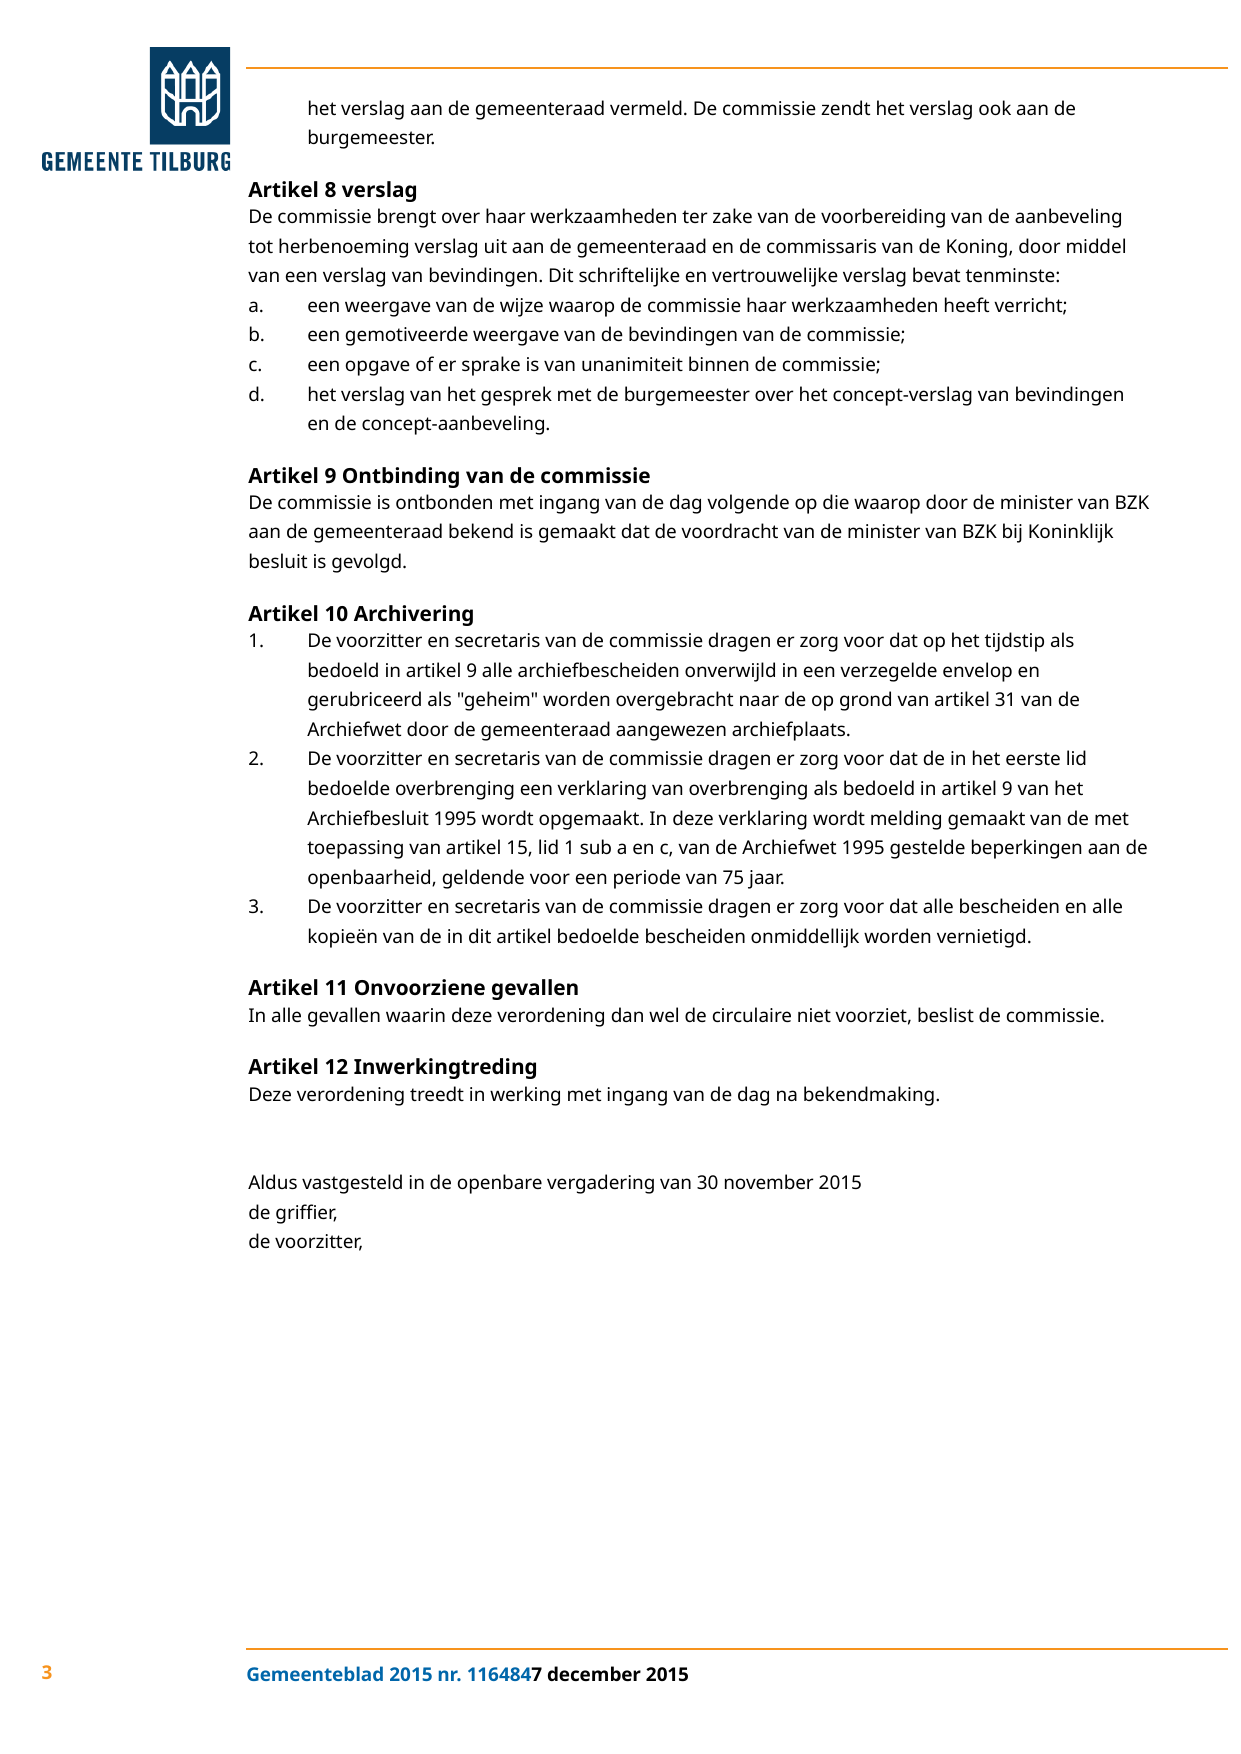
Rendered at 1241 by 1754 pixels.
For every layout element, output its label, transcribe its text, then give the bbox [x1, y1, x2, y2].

list het verslag van het gesprek met de burgemeester over het concept-verslag van bevindingen en de concept-aanbeveling. [248, 381, 1152, 436]
list het verslag aan de gemeenteraad vermeld. De commissie zendt het verslag ook aan de burgemeester. [248, 95, 1152, 150]
text de griffier, [248, 1199, 1152, 1225]
text Artikel 11 Onvoorziene gevallen [248, 973, 1152, 1002]
text De commissie brengt over haar werkzaamheden ter zake van de voorbereiding van de aanbeveling tot herbenoeming verslag uit aan de gemeenteraad en de commissaris van de Koning, door middel van een verslag van bevindingen. Dit schriftelijke en vertrouwelijke verslag bevat tenminste: [248, 203, 1152, 288]
text Artikel 10 Archivering [248, 599, 1152, 627]
list een gemotiveerde weergave van de bevindingen van de commissie; [248, 322, 1152, 347]
text In alle gevallen waarin deze verordening dan wel de circulaire niet voorziet, beslist de commissie. [248, 1002, 1152, 1028]
list een weergave van de wijze waarop de commissie haar werkzaamheden heeft verricht; [248, 292, 1152, 318]
text De commissie is ontbonden met ingang van de dag volgende op die waarop door de minister van BZK aan de gemeenteraad bekend is gemaakt dat de voordracht van de minister van BZK bij Koninklijk besluit is gevolgd. [248, 489, 1152, 574]
text Artikel 12 Inwerkingtreding [248, 1052, 1152, 1081]
list De voorzitter en secretaris van de commissie dragen er zorg voor dat op het tijdstip als bedoeld in artikel 9 alle archiefbescheiden onverwijld in een verzegelde envelop en gerubriceerd als "geheim" worden overgebracht naar de op grond van artikel 31 van de Archiefwet door de gemeenteraad aangewezen archiefplaats. [248, 627, 1152, 742]
text Artikel 9 Ontbinding van de commissie [248, 461, 1152, 489]
text Artikel 8 verslag [248, 175, 1152, 203]
text Aldus vastgesteld in de openbare vergadering van 30 november 2015 [248, 1169, 1152, 1195]
list De voorzitter en secretaris van de commissie dragen er zorg voor dat de in het eerste lid bedoelde overbrenging een verklaring van overbrenging als bedoeld in artikel 9 van het Archiefbesluit 1995 wordt opgemaakt. In deze verklaring wordt melding gemaakt van de met toepassing van artikel 15, lid 1 sub a en c, van de Archiefwet 1995 gestelde beperkingen aan de openbaarheid, geldende voor een periode van 75 jaar. [248, 746, 1152, 889]
list De voorzitter en secretaris van de commissie dragen er zorg voor dat alle bescheiden en alle kopieën van de in dit artikel bedoelde bescheiden onmiddellijk worden vernietigd. [248, 893, 1152, 949]
text de voorzitter, [248, 1229, 1152, 1254]
list een opgave of er sprake is van unanimiteit binnen de commissie; [248, 351, 1152, 377]
picture [41, 47, 231, 172]
text Deze verordening treedt in werking met ingang van de dag na bekendmaking. [248, 1081, 1152, 1106]
